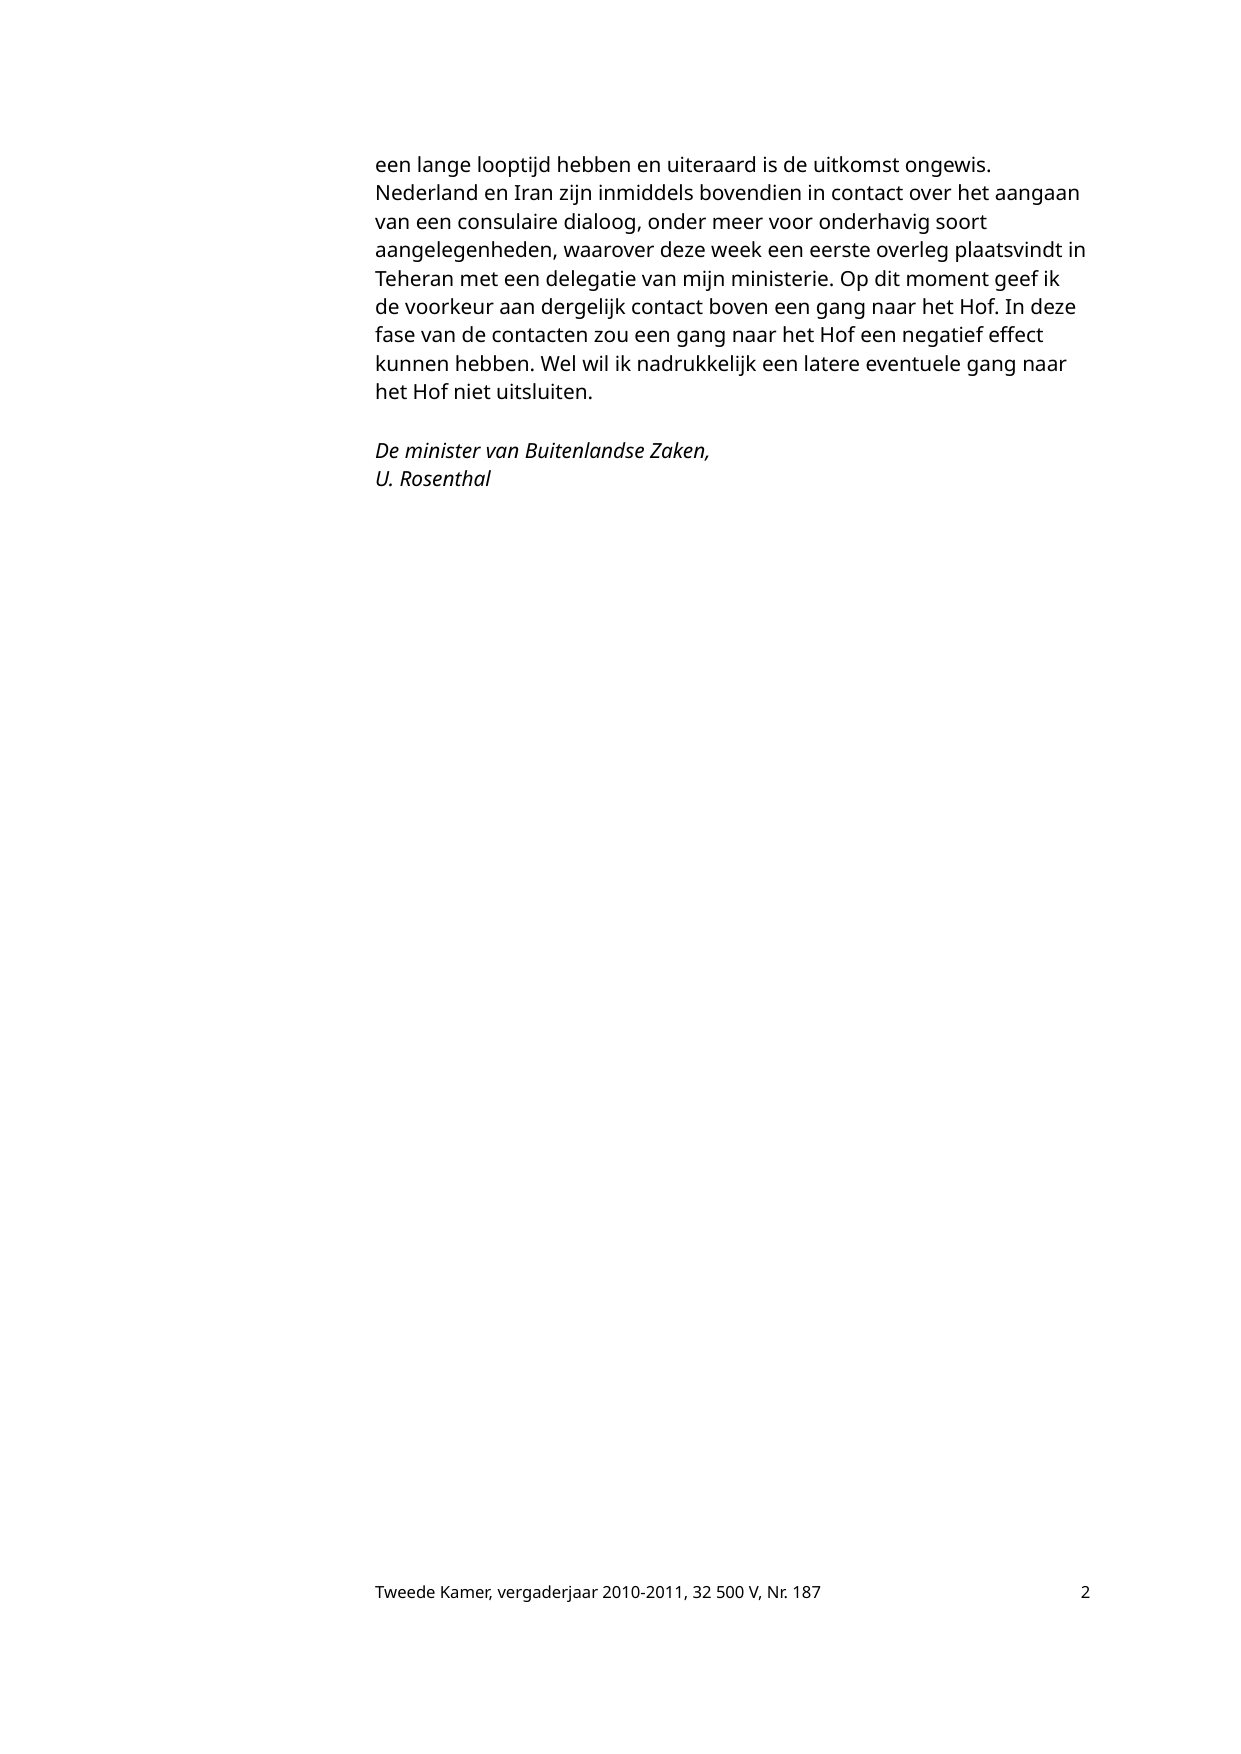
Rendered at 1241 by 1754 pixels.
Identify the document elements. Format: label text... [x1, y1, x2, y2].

text U. Rosenthal [375, 464, 1090, 493]
text een lange looptijd hebben en uiteraard is de uitkomst ongewis. Nederland en Iran zijn inmiddels bovendien in contact over het aangaan van een consulaire dialoog, onder meer voor onderhavig soort aangelegenheden, waarover deze week een eerste overleg plaatsvindt in Teheran met een delegatie van mijn ministerie. Op dit moment geef ik de voorkeur aan dergelijk contact boven een gang naar het Hof. In deze fase van de contacten zou een gang naar het Hof een negatief effect kunnen hebben. Wel wil ik nadrukkelijk een latere eventuele gang naar het Hof niet uitsluiten. [375, 150, 1090, 406]
text De minister van Buitenlandse Zaken, [375, 436, 1090, 464]
